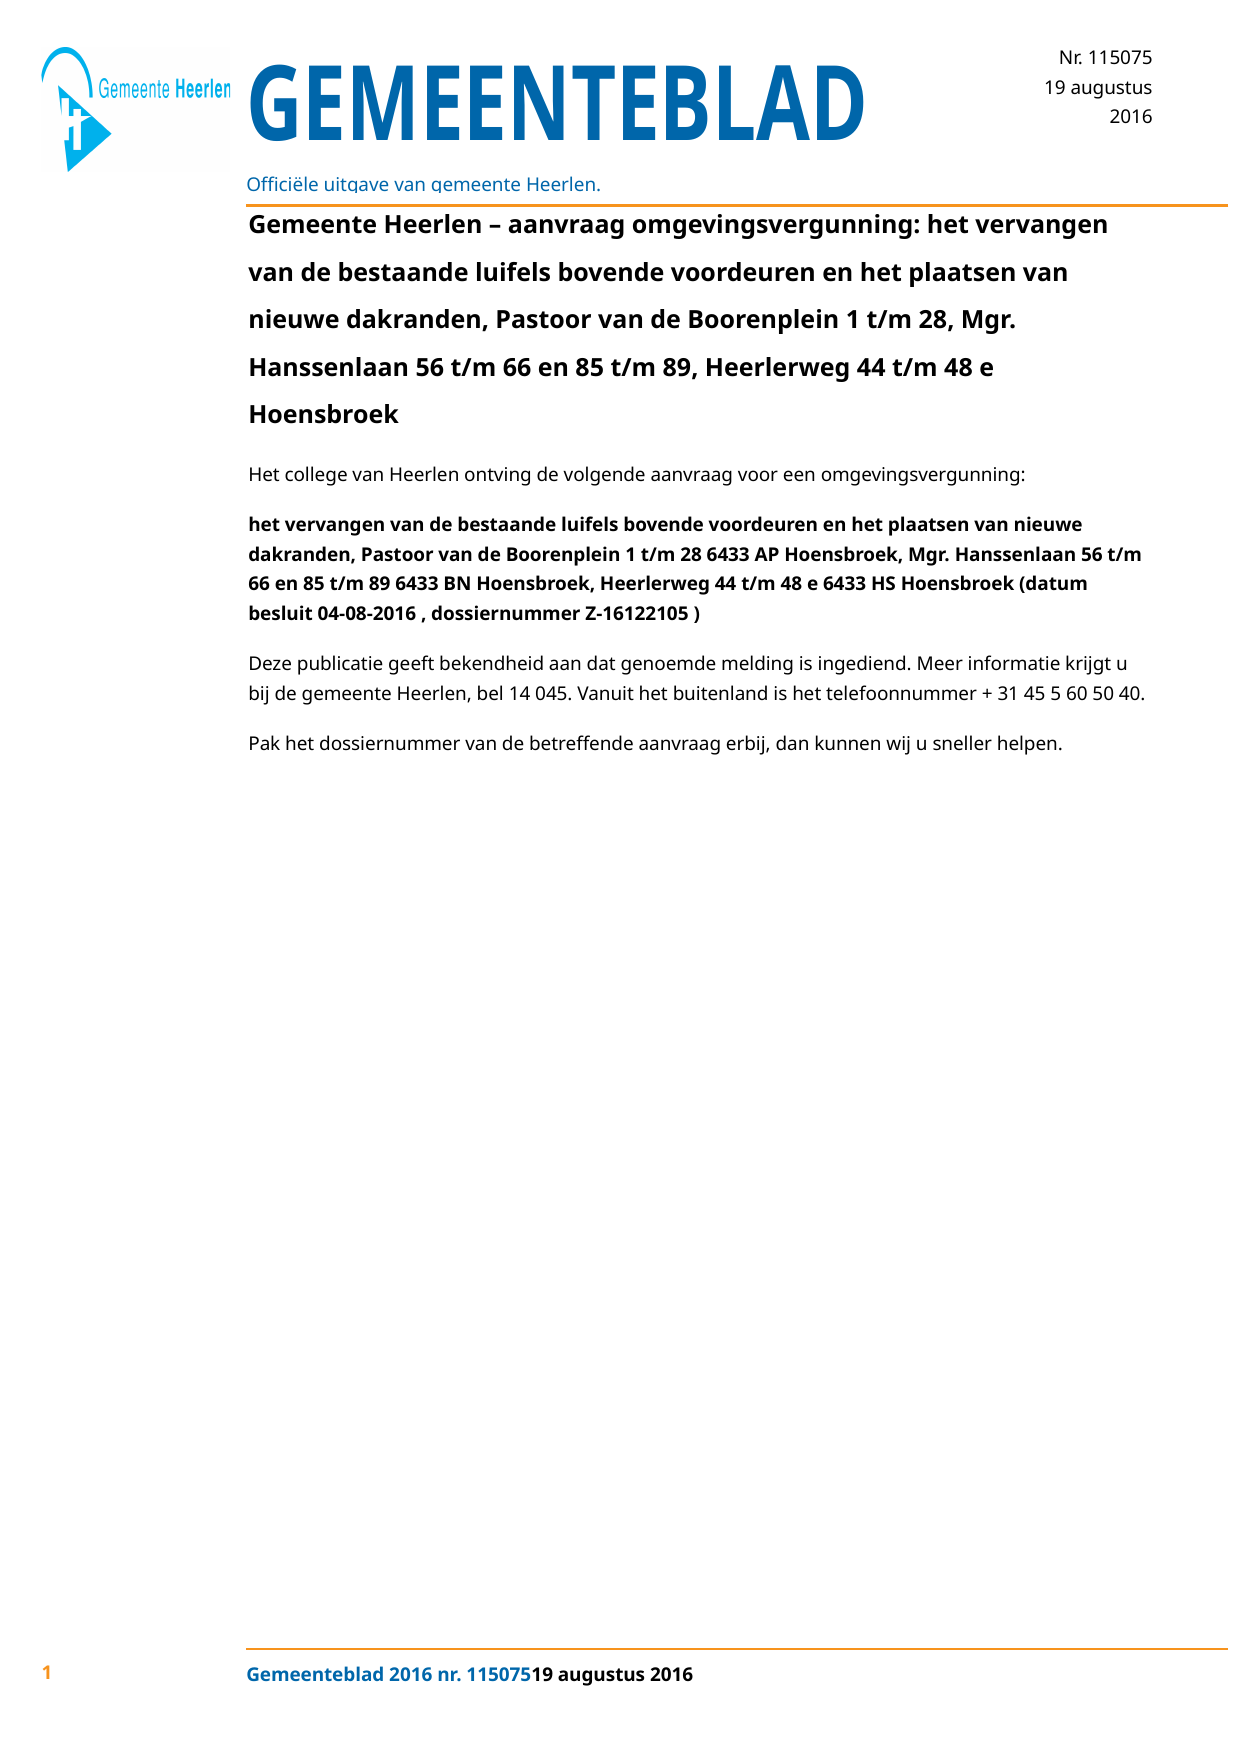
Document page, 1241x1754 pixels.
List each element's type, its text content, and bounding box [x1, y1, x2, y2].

text Gemeente Heerlen – aanvraag omgevingsvergunning: het vervangen van de bestaande luifels bovende voordeuren en het plaatsen van nieuwe dakranden, Pastoor van de Boorenplein 1 t/m 28, Mgr. Hanssenlaan 56 t/m 66 en 85 t/m 89, Heerlerweg 44 t/m 48 e Hoensbroek [248, 207, 1152, 431]
text Pak het dossiernummer van de betreffende aanvraag erbij, dan kunnen wij u sneller helpen. [248, 730, 1152, 756]
picture [41, 47, 58, 70]
picture [41, 47, 231, 172]
text het vervangen van de bestaande luifels bovende voordeuren en het plaatsen van nieuwe dakranden, Pastoor van de Boorenplein 1 t/m 28 6433 AP Hoensbroek, Mgr. Hanssenlaan 56 t/m 66 en 85 t/m 89 6433 BN Hoensbroek, Heerlerweg 44 t/m 48 e 6433 HS Hoensbroek (datum besluit 04-08-2016 , dossiernummer Z-16122105 ) [248, 511, 1152, 626]
text Het college van Heerlen ontving de volgende aanvraag voor een omgevingsvergunning: [248, 461, 1152, 486]
text Deze publicatie geeft bekendheid aan dat genoemde melding is ingediend. Meer informatie krijgt u bij de gemeente Heerlen, bel 14 045. Vanuit het buitenland is het telefoonnummer + 31 45 5 60 50 40. [248, 650, 1152, 706]
